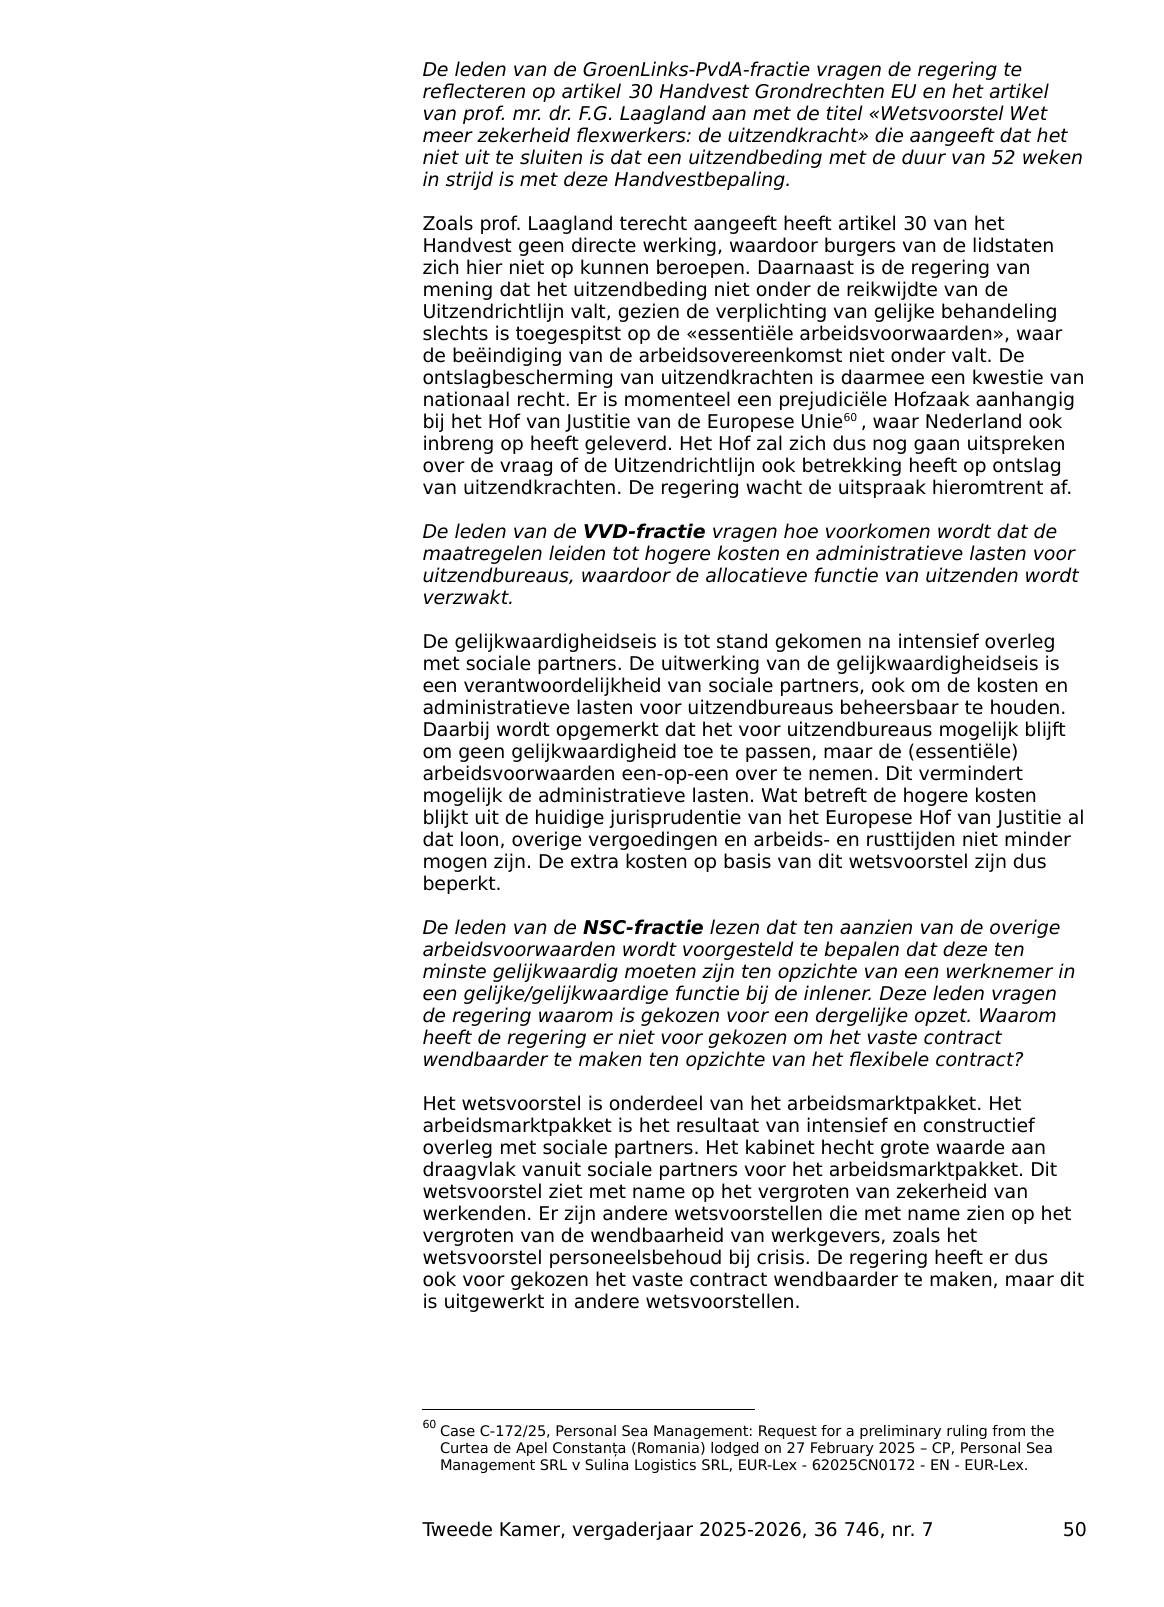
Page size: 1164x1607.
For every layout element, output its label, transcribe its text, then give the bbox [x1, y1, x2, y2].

text De leden van de GroenLinks-PvdA-fractie vragen de regering te reflecteren op artikel 30 Handvest Grondrechten EU en het artikel van prof. mr. dr. F.G. Laagland aan met de titel «Wetsvoorstel Wet meer zekerheid flexwerkers: de uitzendkracht» die aangeeft dat het niet uit te sluiten is dat een uitzendbeding met de duur van 52 weken in strijd is met deze Handvestbepaling. [422, 59, 1087, 191]
text De leden van de NSC-fractie lezen dat ten aanzien van de overige arbeidsvoorwaarden wordt voorgesteld te bepalen dat deze ten minste gelijkwaardig moeten zijn ten opzichte van een werknemer in een gelijke/gelijkwaardige functie bij de inlener. Deze leden vragen de regering waarom is gekozen voor een dergelijke opzet. Waarom heeft de regering er niet voor gekozen om het vaste contract wendbaarder te maken ten opzichte van het flexibele contract? [422, 917, 1087, 1071]
text Case C-172/25, Personal Sea Management: Request for a preliminary ruling from the Curtea de Apel Constanța (Romania) lodged on 27 February 2025 – CP, Personal Sea Management SRL v Sulina Logistics SRL, EUR-Lex - 62025CN0172 - EN - EUR-Lex. [422, 1418, 1087, 1474]
text Het wetsvoorstel is onderdeel van het arbeidsmarktpakket. Het arbeidsmarktpakket is het resultaat van intensief en constructief overleg met sociale partners. Het kabinet hecht grote waarde aan draagvlak vanuit sociale partners voor het arbeidsmarktpakket. Dit wetsvoorstel ziet met name op het vergroten van zekerheid van werkenden. Er zijn andere wetsvoorstellen die met name zien op het vergroten van de wendbaarheid van werkgevers, zoals het wetsvoorstel personeelsbehoud bij crisis. De regering heeft er dus ook voor gekozen het vaste contract wendbaarder te maken, maar dit is uitgewerkt in andere wetsvoorstellen. [422, 1093, 1087, 1313]
text Zoals prof. Laagland terecht aangeeft heeft artikel 30 van het Handvest geen directe werking, waardoor burgers van de lidstaten zich hier niet op kunnen beroepen. Daarnaast is de regering van mening dat het uitzendbeding niet onder de reikwijdte van de Uitzendrichtlijn valt, gezien de verplichting van gelijke behandeling slechts is toegespitst op de «essentiële arbeidsvoorwaarden», waar de beëindiging van de arbeidsovereenkomst niet onder valt. De ontslagbescherming van uitzendkrachten is daarmee een kwestie van nationaal recht. Er is momenteel een prejudiciële Hofzaak aanhangig bij het Hof van Justitie van de Europese Unie, waar Nederland ook inbreng op heeft geleverd. Het Hof zal zich dus nog gaan uitspreken over de vraag of de Uitzendrichtlijn ook betrekking heeft op ontslag van uitzendkrachten. De regering wacht de uitspraak hieromtrent af. [422, 213, 1087, 499]
text De leden van de VVD-fractie vragen hoe voorkomen wordt dat de maatregelen leiden tot hogere kosten en administratieve lasten voor uitzendbureaus, waardoor de allocatieve functie van uitzenden wordt verzwakt. [422, 521, 1087, 609]
text De gelijkwaardigheidseis is tot stand gekomen na intensief overleg met sociale partners. De uitwerking van de gelijkwaardigheidseis is een verantwoordelijkheid van sociale partners, ook om de kosten en administratieve lasten voor uitzendbureaus beheersbaar te houden. Daarbij wordt opgemerkt dat het voor uitzendbureaus mogelijk blijft om geen gelijkwaardigheid toe te passen, maar de (essentiële) arbeidsvoorwaarden een-op-een over te nemen. Dit vermindert mogelijk de administratieve lasten. Wat betreft de hogere kosten blijkt uit de huidige jurisprudentie van het Europese Hof van Justitie al dat loon, overige vergoedingen en arbeids- en rusttijden niet minder mogen zijn. De extra kosten op basis van dit wetsvoorstel zijn dus beperkt. [422, 631, 1087, 895]
